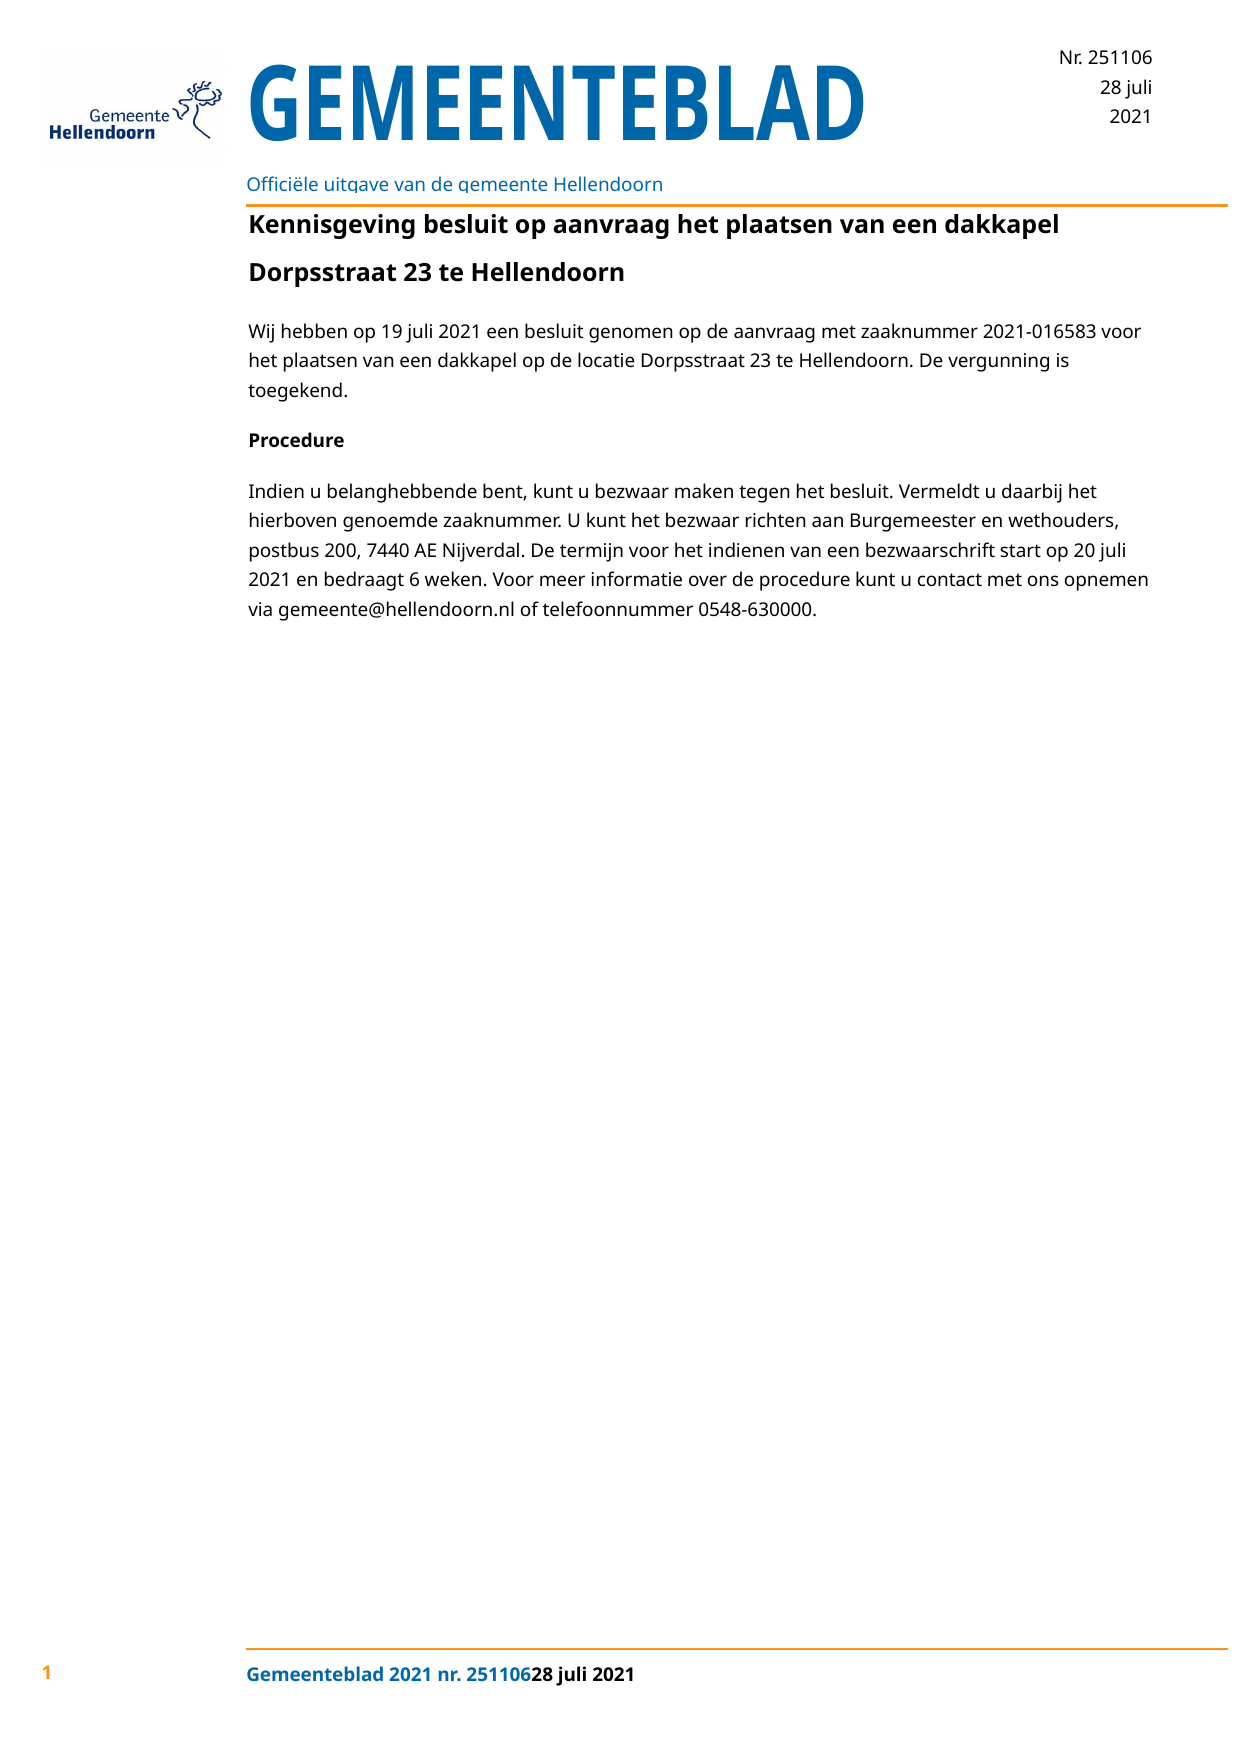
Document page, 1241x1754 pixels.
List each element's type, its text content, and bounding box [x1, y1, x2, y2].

text Kennisgeving besluit op aanvraag het plaatsen van een dakkapel Dorpsstraat 23 te Hellendoorn [248, 207, 1152, 288]
text Indien u belanghebbende bent, kunt u bezwaar maken tegen het besluit. Vermeldt u daarbij het hierboven genoemde zaaknummer. U kunt het bezwaar richten aan Burgemeester en wethouders, postbus 200, 7440 AE Nijverdal. De termijn voor het indienen van een bezwaarschrift start op 20 juli 2021 en bedraagt 6 weken. Voor meer informatie over de procedure kunt u contact met ons opnemen via gemeente@hellendoorn.nl of telefoonnummer 0548-630000. [248, 478, 1152, 622]
text Wij hebben op 19 juli 2021 een besluit genomen op de aanvraag met zaaknummer 2021-016583 voor het plaatsen van een dakkapel op de locatie Dorpsstraat 23 te Hellendoorn. De vergunning is toegekend. [248, 318, 1152, 403]
picture [41, 47, 231, 172]
text Procedure [248, 427, 1152, 453]
